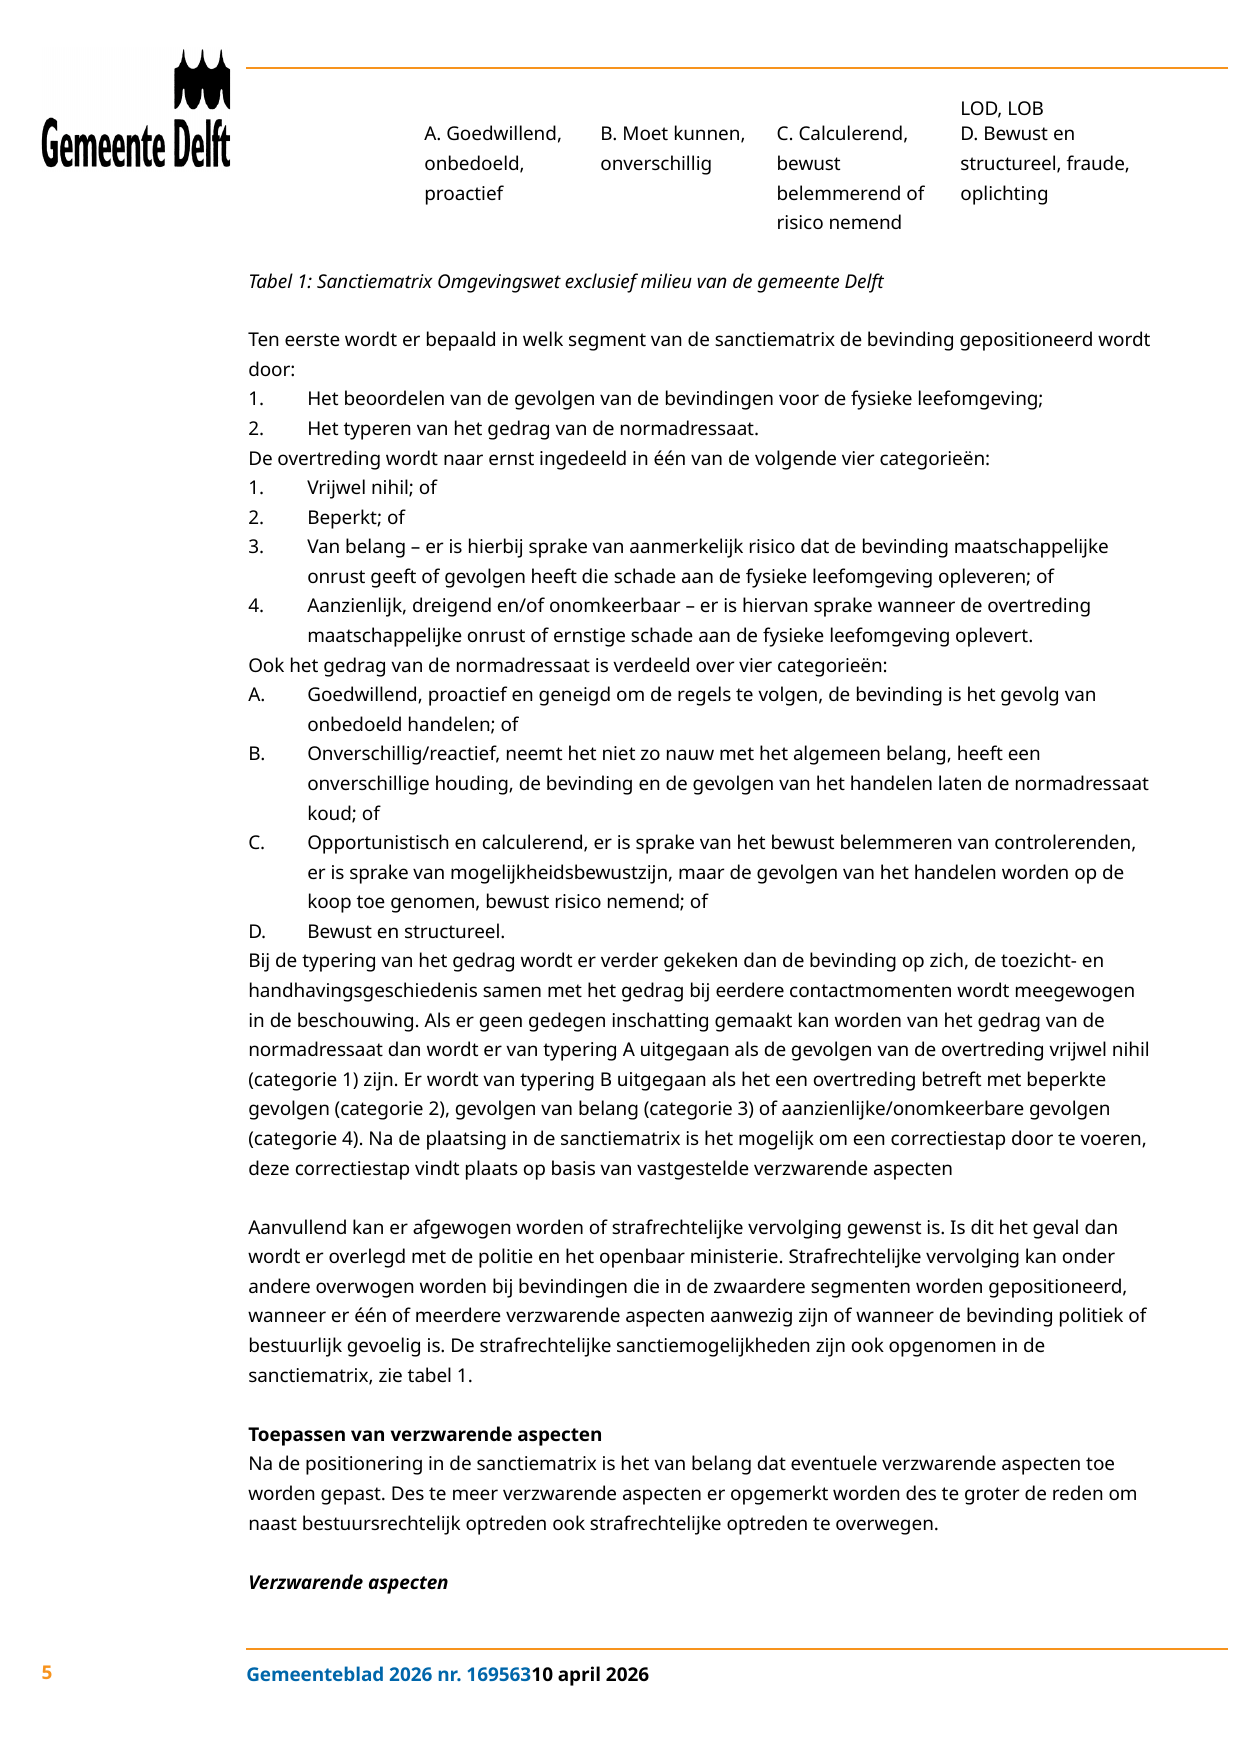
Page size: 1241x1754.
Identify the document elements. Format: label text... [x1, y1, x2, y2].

list Onverschillig/reactief, neemt het niet zo nauw met het algemeen belang, heeft een onverschillige houding, de bevinding en de gevolgen van het handelen laten de normadressaat koud; of [248, 741, 1152, 826]
table_cell [776, 95, 960, 121]
table_cell [424, 95, 600, 121]
text Verzwarende aspecten [248, 1569, 1152, 1595]
list Bewust en structureel. [248, 918, 1152, 944]
table_cell A. Goedwillend, onbedoeld, proactief [424, 121, 600, 235]
list Opportunistisch en calculerend, er is sprake van het bewust belemmeren van controlerenden, er is sprake van mogelijkheidsbewustzijn, maar de gevolgen van het handelen worden op de koop toe genomen, bewust risico nemend; of [248, 829, 1152, 914]
list Het typeren van het gedrag van de normadressaat. [248, 415, 1152, 441]
table_cell LOD, LOB [960, 95, 1152, 121]
table_cell C. Calculerend, bewust belemmerend of risico nemend [776, 121, 960, 235]
list Beperkt; of [248, 504, 1152, 530]
list Van belang – er is hierbij sprake van aanmerkelijk risico dat de bevinding maatschappelijke onrust geeft of gevolgen heeft die schade aan de fysieke leefomgeving opleveren; of [248, 533, 1152, 589]
table_cell D. Bewust en structureel, fraude, oplichting [960, 121, 1152, 235]
text De overtreding wordt naar ernst ingedeeld in één van de volgende vier categorieën: [248, 445, 1152, 471]
text Ten eerste wordt er bepaald in welk segment van de sanctiematrix de bevinding gepositioneerd wordt door: [248, 326, 1152, 382]
list Goedwillend, proactief en geneigd om de regels te volgen, de bevinding is het gevolg van onbedoeld handelen; of [248, 681, 1152, 737]
table_cell B. Moet kunnen, onverschillig [600, 121, 776, 235]
table_cell [600, 95, 776, 121]
picture [41, 47, 231, 172]
text Bij de typering van het gedrag wordt er verder gekeken dan de bevinding op zich, de toezicht- en handhavingsgeschiedenis samen met het gedrag bij eerdere contactmomenten wordt meegewogen in de beschouwing. Als er geen gedegen inschatting gemaakt kan worden van het gedrag van de normadressaat dan wordt er van typering A uitgegaan als de gevolgen van de overtreding vrijwel nihil (categorie 1) zijn. Er wordt van typering B uitgegaan als het een overtreding betreft met beperkte gevolgen (categorie 2), gevolgen van belang (categorie 3) of aanzienlijke/onomkeerbare gevolgen (categorie 4). Na de plaatsing in de sanctiematrix is het mogelijk om een correctiestap door te voeren, deze correctiestap vindt plaats op basis van vastgestelde verzwarende aspecten [248, 948, 1152, 1181]
text Ook het gedrag van de normadressaat is verdeeld over vier categorieën: [248, 652, 1152, 678]
text Toepassen van verzwarende aspecten [248, 1421, 1152, 1447]
table_header Tabel 1: Sanctiematrix Omgevingswet exclusief milieu van de gemeente Delft [248, 268, 1152, 294]
table_cell [248, 121, 424, 235]
text Aanvullend kan er afgewogen worden of strafrechtelijke vervolging gewenst is. Is dit het geval dan wordt er overlegd met de politie en het openbaar ministerie. Strafrechtelijke vervolging kan onder andere overwogen worden bij bevindingen die in de zwaardere segmenten worden gepositioneerd, wanneer er één of meerdere verzwarende aspecten aanwezig zijn of wanneer de bevinding politiek of bestuurlijk gevoelig is. De strafrechtelijke sanctiemogelijkheden zijn ook opgenomen in de sanctiematrix, zie tabel 1. [248, 1214, 1152, 1388]
list Aanzienlijk, dreigend en/of onomkeerbaar – er is hiervan sprake wanneer de overtreding maatschappelijke onrust of ernstige schade aan de fysieke leefomgeving oplevert. [248, 593, 1152, 648]
list Het beoordelen van de gevolgen van de bevindingen voor de fysieke leefomgeving; [248, 386, 1152, 411]
table_cell [248, 95, 424, 121]
list Vrijwel nihil; of [248, 474, 1152, 500]
text Na de positionering in de sanctiematrix is het van belang dat eventuele verzwarende aspecten toe worden gepast. Des te meer verzwarende aspecten er opgemerkt worden des te groter de reden om naast bestuursrechtelijk optreden ook strafrechtelijke optreden te overwegen. [248, 1451, 1152, 1536]
